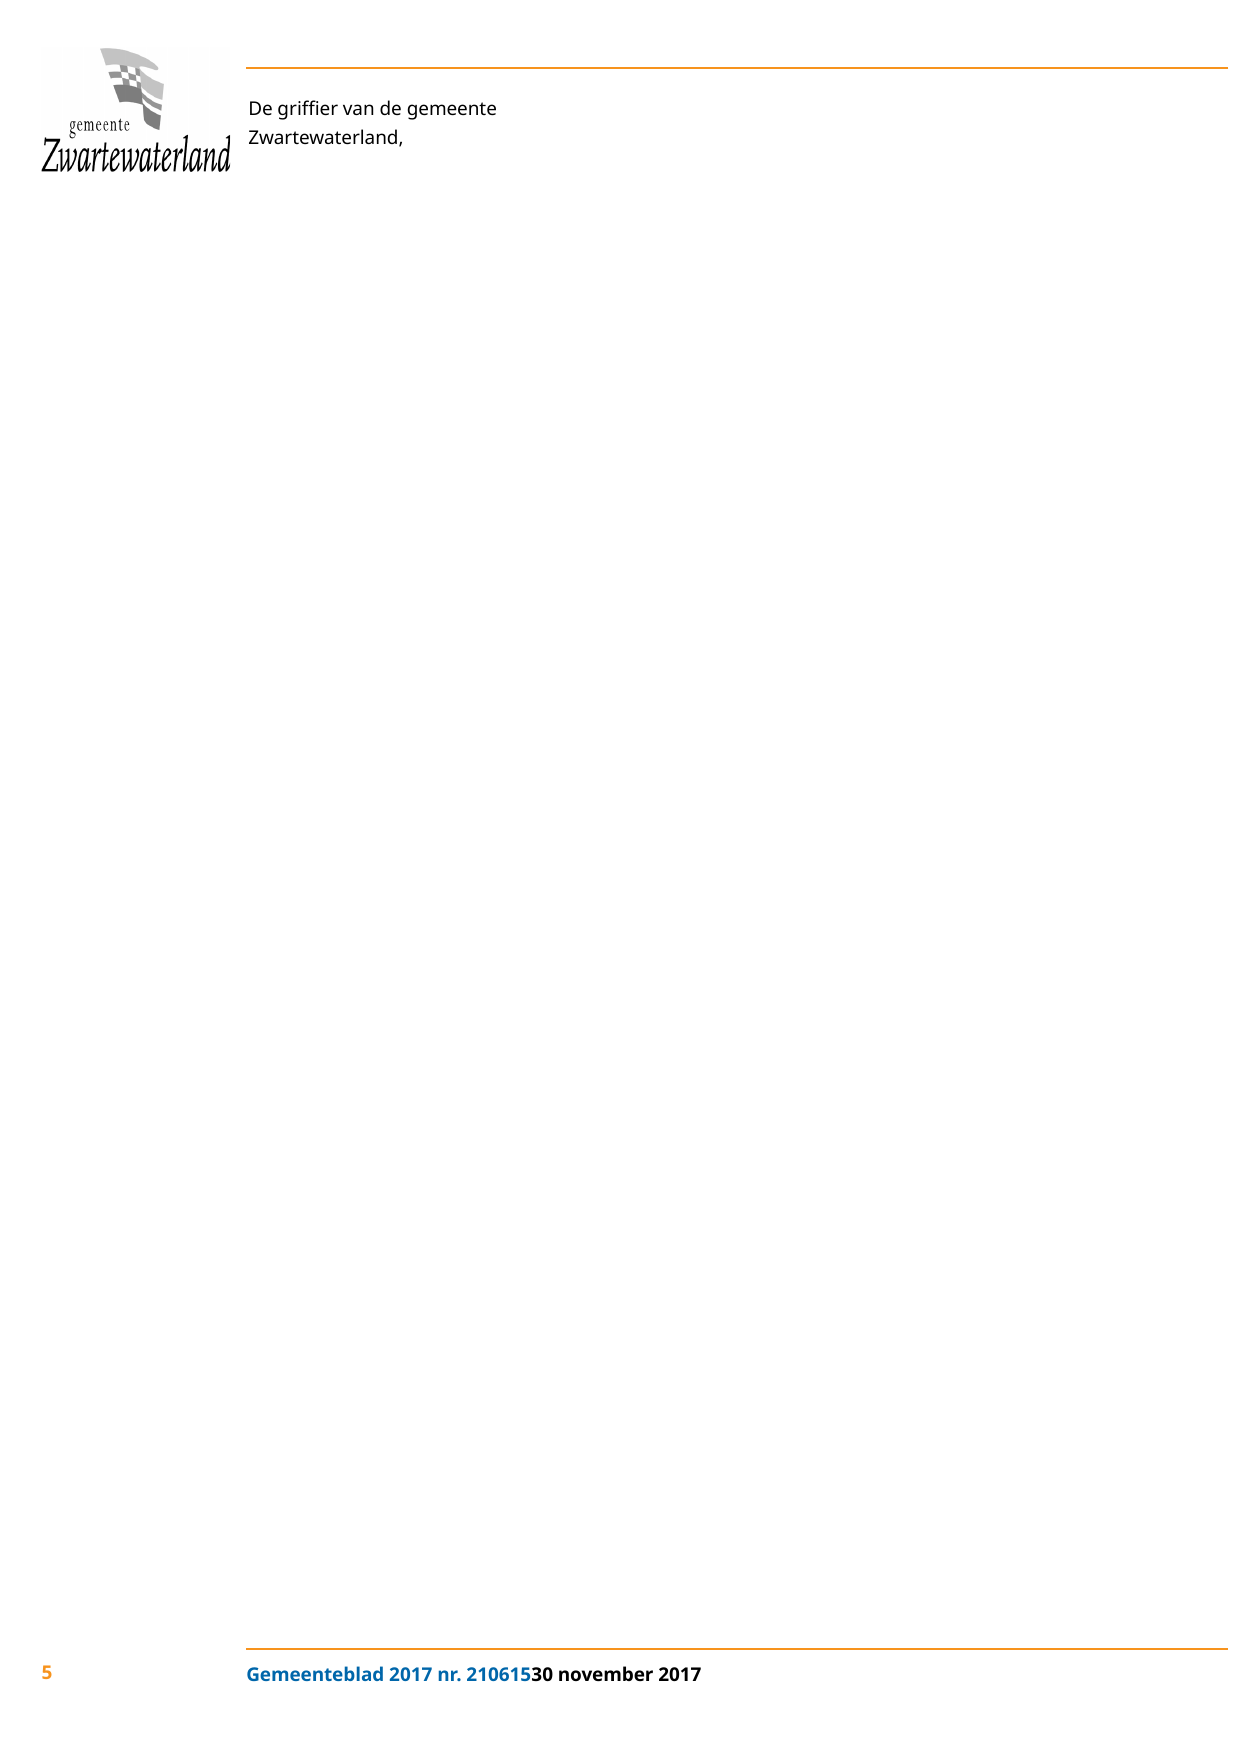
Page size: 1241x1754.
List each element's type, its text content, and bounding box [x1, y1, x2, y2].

table_cell [892, 95, 1022, 150]
table_cell De griffier van de gemeente Zwartewaterland, [248, 95, 502, 150]
table_cell [1022, 95, 1152, 150]
table_cell [762, 95, 892, 150]
picture [41, 47, 231, 172]
table_cell [502, 95, 632, 150]
table_cell [632, 95, 762, 150]
